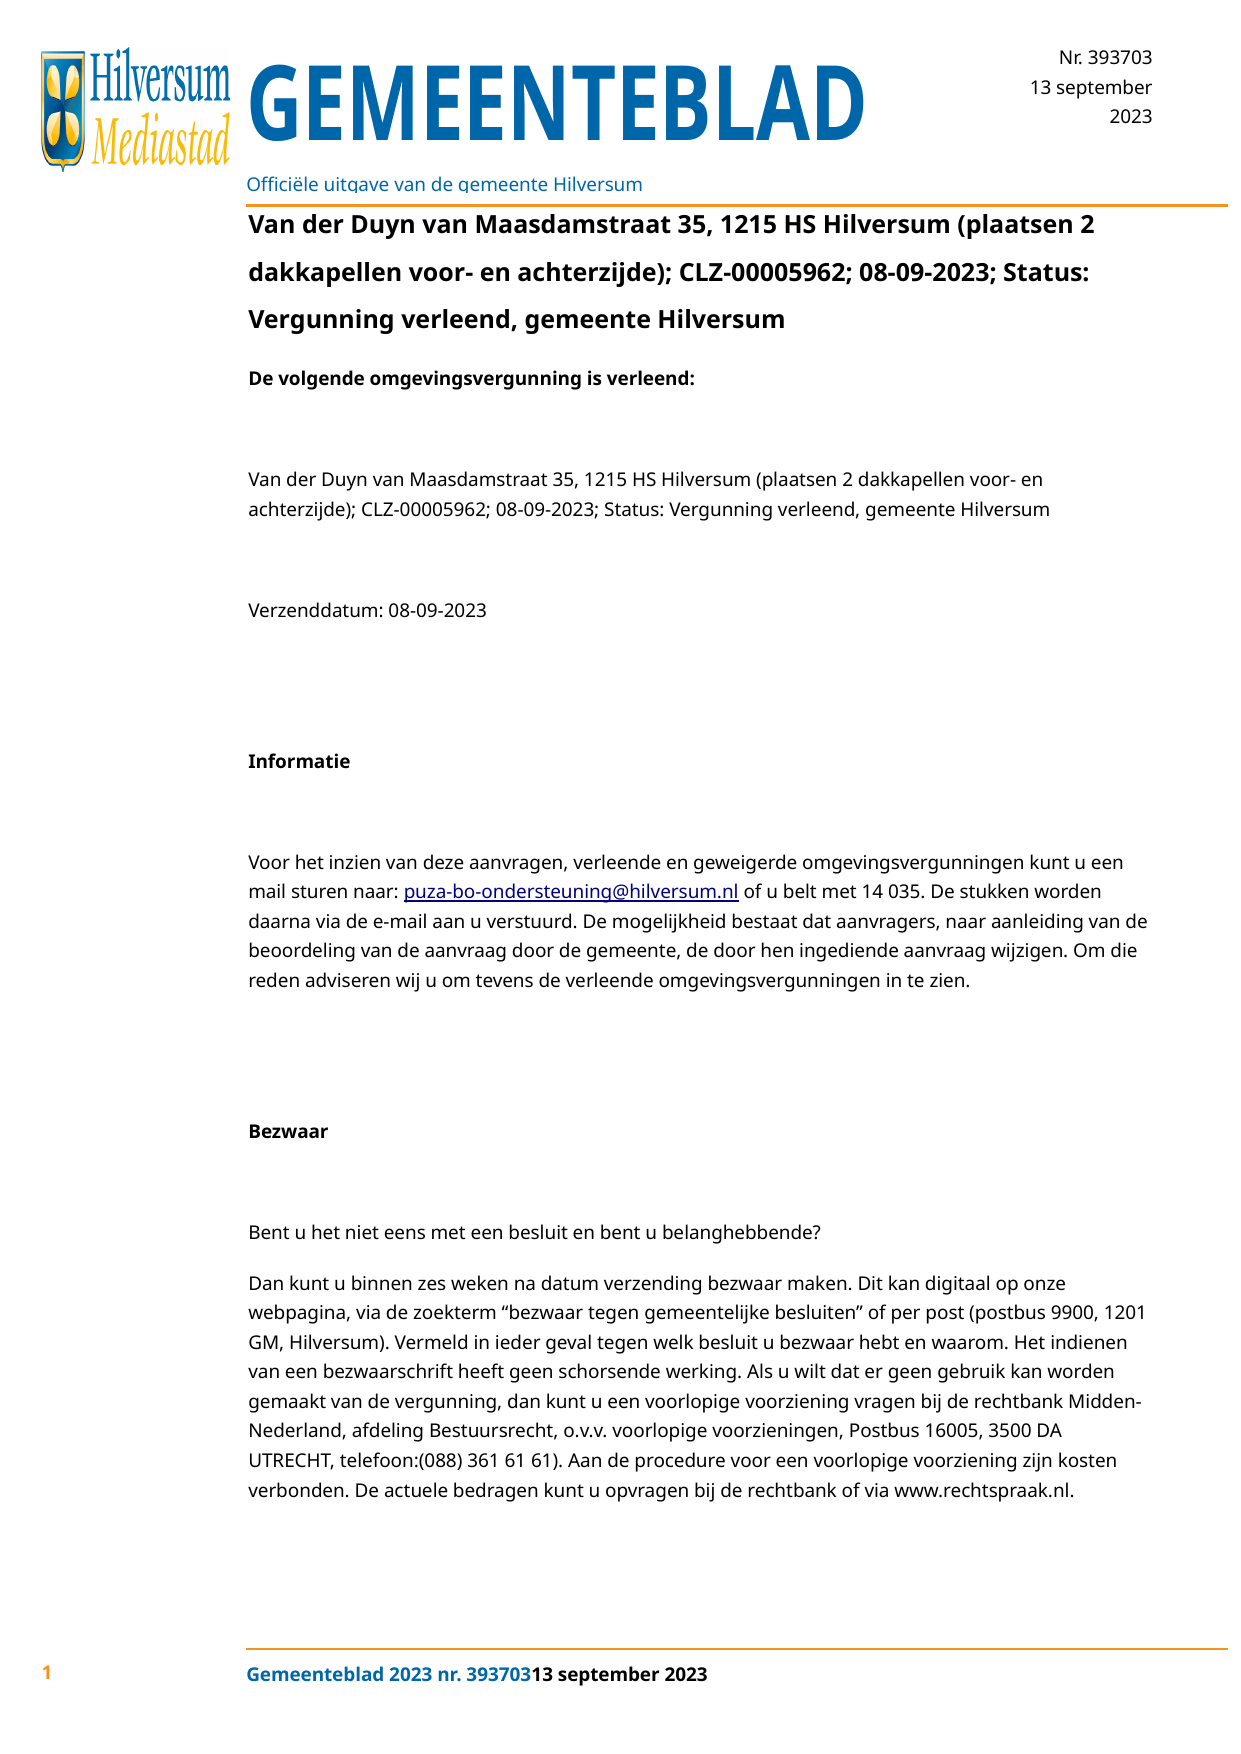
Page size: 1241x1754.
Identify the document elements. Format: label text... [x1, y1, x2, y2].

text Informatie [248, 748, 1152, 774]
text Bezwaar [248, 1118, 1152, 1144]
text Dan kunt u binnen zes weken na datum verzending bezwaar maken. Dit kan digitaal op onze webpagina, via de zoekterm “bezwaar tegen gemeentelijke besluiten” of per post (postbus 9900, 1201 GM, Hilversum). Vermeld in ieder geval tegen welk besluit u bezwaar hebt en waarom. Het indienen van een bezwaarschrift heeft geen schorsende werking. Als u wilt dat er geen gebruik kan worden gemaakt van de vergunning, dan kunt u een voorlopige voorziening vragen bij de rechtbank Midden-Nederland, afdeling Bestuursrecht, o.v.v. voorlopige voorzieningen, Postbus 16005, 3500 DA UTRECHT, telefoon:(088) 361 61 61). Aan de procedure voor een voorlopige voorziening zijn kosten verbonden. De actuele bedragen kunt u opvragen bij de rechtbank of via www.rechtspraak.nl. [248, 1270, 1152, 1502]
picture [41, 47, 231, 172]
text Bent u het niet eens met een besluit en bent u belanghebbende? [248, 1219, 1152, 1245]
text De volgende omgevingsvergunning is verleend: [248, 366, 1152, 391]
text Van der Duyn van Maasdamstraat 35, 1215 HS Hilversum (plaatsen 2 dakkapellen voor- en achterzijde); CLZ-00005962; 08-09-2023; Status: Vergunning verleend, gemeente Hilversum [248, 466, 1152, 522]
text Voor het inzien van deze aanvragen, verleende en geweigerde omgevingsvergunningen kunt u een mail sturen naar: puza-bo-ondersteuning@hilversum.nl of u belt met 14 035. De stukken worden daarna via de e-mail aan u verstuurd. De mogelijkheid bestaat dat aanvragers, naar aanleiding van de beoordeling van de aanvraag door de gemeente, de door hen ingediende aanvraag wijzigen. Om die reden adviseren wij u om tevens de verleende omgevingsvergunningen in te zien. [248, 849, 1152, 993]
text Van der Duyn van Maasdamstraat 35, 1215 HS Hilversum (plaatsen 2 dakkapellen voor- en achterzijde); CLZ-00005962; 08-09-2023; Status: Vergunning verleend, gemeente Hilversum [248, 207, 1152, 336]
text Verzenddatum: 08-09-2023 [248, 597, 1152, 622]
